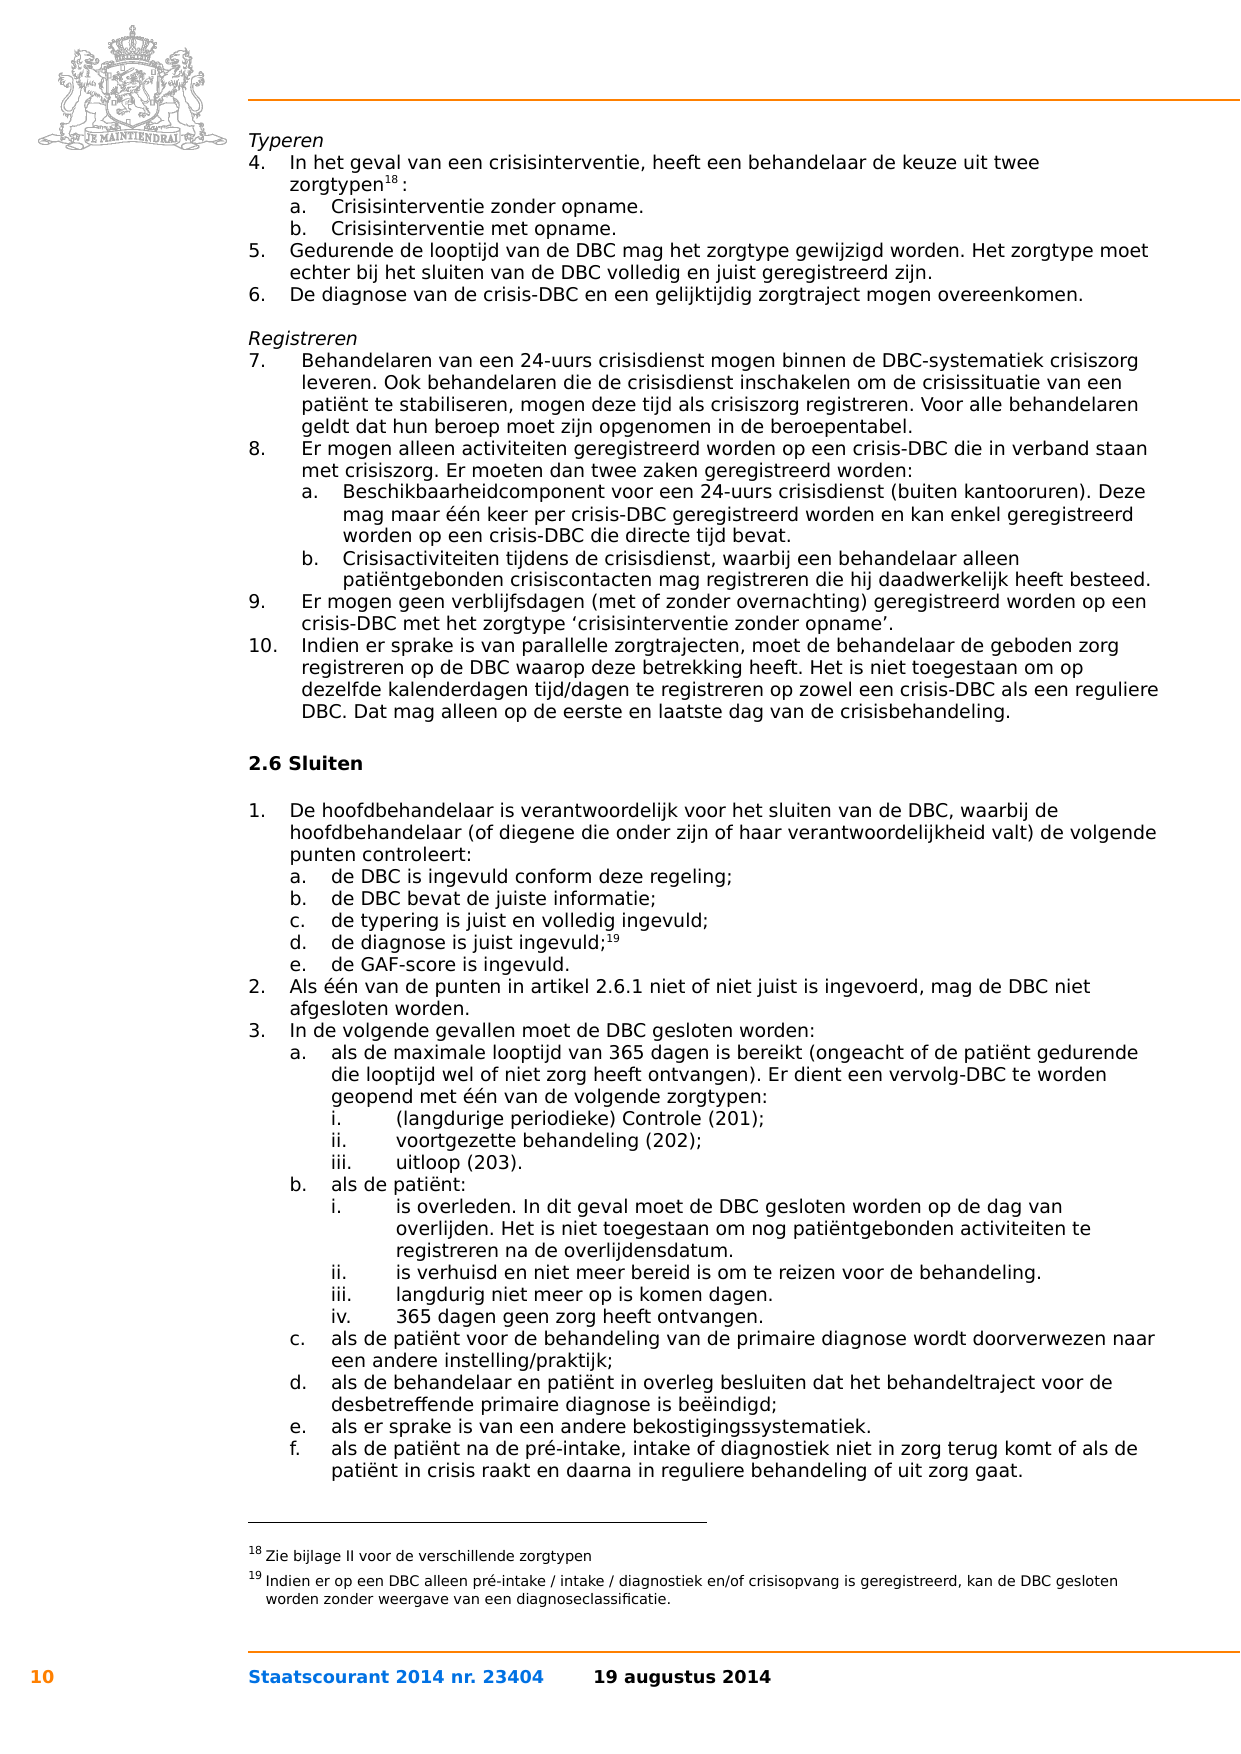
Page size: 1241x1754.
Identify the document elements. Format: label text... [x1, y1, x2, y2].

text 1. De hoofdbehandelaar is verantwoordelijk voor het sluiten van de DBC, waarbij de hoofdbehandelaar (of diegene die onder zijn of haar verantwoordelijkheid valt) de volgende punten controleert: [248, 800, 1163, 866]
text Zie bijlage II voor de verschillende zorgtypen [248, 1544, 1163, 1566]
text a. de DBC is ingevuld conform deze regeling; [289, 866, 1163, 888]
picture [38, 25, 227, 150]
text 5. Gedurende de looptijd van de DBC mag het zorgtype gewijzigd worden. Het zorgtype moet echter bij het sluiten van de DBC volledig en juist geregistreerd zijn. [248, 240, 1163, 284]
text i. (langdurige periodieke) Controle (201); [331, 1108, 1163, 1130]
text b. als de patiënt: [289, 1174, 1163, 1196]
text a. Crisisinterventie zonder opname. [289, 196, 1163, 218]
text Indien er op een DBC alleen pré-intake / intake / diagnostiek en/of crisisopvang is geregistreerd, kan de DBC gesloten worden zonder weergave van een diagnoseclassificatie. [248, 1569, 1163, 1608]
text 8. Er mogen alleen activiteiten geregistreerd worden op een crisis-DBC die in verband staan met crisiszorg. Er moeten dan twee zaken geregistreerd worden: [248, 437, 1163, 481]
text 4. In het geval van een crisisinterventie, heeft een behandelaar de keuze uit twee zorgtypen: [248, 152, 1163, 196]
text a. Beschikbaarheidcomponent voor een 24-uurs crisisdienst (buiten kantooruren). Deze mag maar één keer per crisis-DBC geregistreerd worden en kan enkel geregistreerd worden op een crisis-DBC die directe tijd bevat. [301, 481, 1163, 547]
subtitle Registreren [248, 328, 1163, 349]
text d. als de behandelaar en patiënt in overleg besluiten dat het behandeltraject voor de desbetreffende primaire diagnose is beëindigd; [289, 1372, 1163, 1416]
text e. als er sprake is van een andere bekostigingssystematiek. [289, 1416, 1163, 1438]
text d. de diagnose is juist ingevuld; [289, 932, 1163, 954]
text iii. langdurig niet meer op is komen dagen. [331, 1284, 1163, 1306]
text 6. De diagnose van de crisis-DBC en een gelijktijdig zorgtraject mogen overeenkomen. [248, 284, 1163, 306]
text c. de typering is juist en volledig ingevuld; [289, 910, 1163, 932]
text ii. is verhuisd en niet meer bereid is om te reizen voor de behandeling. [331, 1262, 1163, 1284]
text a. als de maximale looptijd van 365 dagen is bereikt (ongeacht of de patiënt gedurende die looptijd wel of niet zorg heeft ontvangen). Er dient een vervolg-DBC te worden geopend met één van de volgende zorgtypen: [289, 1042, 1163, 1108]
subtitle Typeren [248, 130, 1163, 152]
text e. de GAF-score is ingevuld. [289, 954, 1163, 976]
subtitle 2.6 Sluiten [248, 753, 1163, 775]
text 7. Behandelaren van een 24-uurs crisisdienst mogen binnen de DBC-systematiek crisiszorg leveren. Ook behandelaren die de crisisdienst inschakelen om de crisissituatie van een patiënt te stabiliseren, mogen deze tijd als crisiszorg registreren. Voor alle behandelaren geldt dat hun beroep moet zijn opgenomen in de beroepentabel. [248, 349, 1163, 437]
text 9. Er mogen geen verblijfsdagen (met of zonder overnachting) geregistreerd worden op een crisis-DBC met het zorgtype ‘crisisinterventie zonder opname’. [248, 591, 1163, 635]
text iv. 365 dagen geen zorg heeft ontvangen. [331, 1306, 1163, 1328]
text i. is overleden. In dit geval moet de DBC gesloten worden op de dag van overlijden. Het is niet toegestaan om nog patiëntgebonden activiteiten te registreren na de overlijdensdatum. [331, 1196, 1163, 1262]
text f. als de patiënt na de pré-intake, intake of diagnostiek niet in zorg terug komt of als de patiënt in crisis raakt en daarna in reguliere behandeling of uit zorg gaat. [289, 1438, 1163, 1482]
text 3. In de volgende gevallen moet de DBC gesloten worden: [248, 1020, 1163, 1042]
text ii. voortgezette behandeling (202); [331, 1130, 1163, 1152]
text 10. Indien er sprake is van parallelle zorgtrajecten, moet de behandelaar de geboden zorg registreren op de DBC waarop deze betrekking heeft. Het is niet toegestaan om op dezelfde kalenderdagen tijd/dagen te registreren op zowel een crisis-DBC als een reguliere DBC. Dat mag alleen op de eerste en laatste dag van de crisisbehandeling. [248, 635, 1163, 723]
text b. de DBC bevat de juiste informatie; [289, 888, 1163, 910]
text iii. uitloop (203). [331, 1152, 1163, 1174]
text c. als de patiënt voor de behandeling van de primaire diagnose wordt doorverwezen naar een andere instelling/praktijk; [289, 1328, 1163, 1372]
text b. Crisisactiviteiten tijdens de crisisdienst, waarbij een behandelaar alleen patiëntgebonden crisiscontacten mag registreren die hij daadwerkelijk heeft besteed. [301, 547, 1163, 591]
text b. Crisisinterventie met opname. [289, 218, 1163, 240]
text 2. Als één van de punten in artikel 2.6.1 niet of niet juist is ingevoerd, mag de DBC niet afgesloten worden. [248, 976, 1163, 1020]
